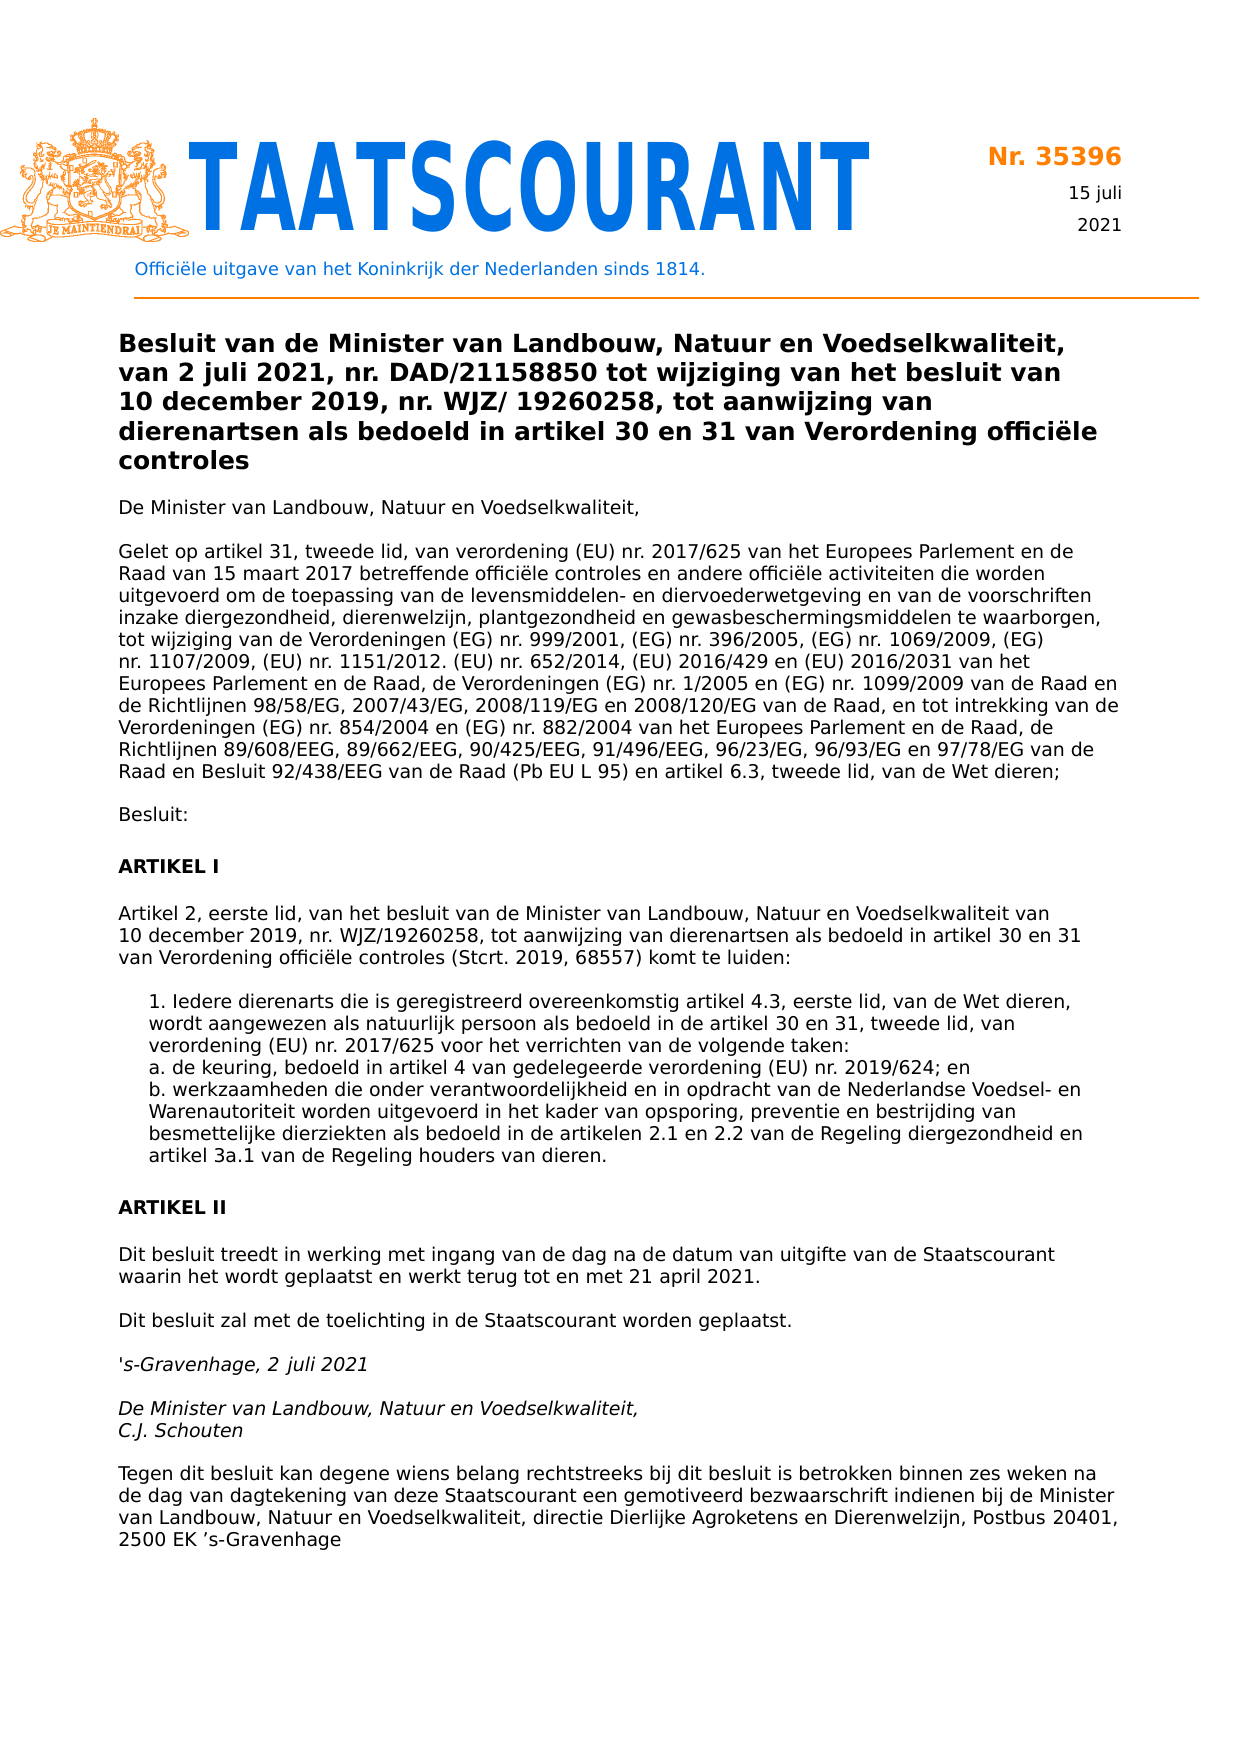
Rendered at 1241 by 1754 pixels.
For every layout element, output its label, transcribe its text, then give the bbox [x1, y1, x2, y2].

text b. werkzaamheden die onder verantwoordelijkheid en in opdracht van de Nederlandse Voedsel- en Warenautoriteit worden uitgevoerd in het kader van opsporing, preventie en bestrijding van besmettelijke dierziekten als bedoeld in de artikelen 2.1 en 2.2 van de Regeling diergezondheid en artikel 3a.1 van de Regeling houders van dieren. [148, 1079, 1122, 1167]
text Besluit: [118, 804, 1122, 826]
table_cell 2021 [939, 209, 1199, 259]
subtitle ARTIKEL II [118, 1197, 1122, 1219]
table_header STAATSCOURANT [134, 118, 939, 259]
text Tegen dit besluit kan degene wiens belang rechtstreeks bij dit besluit is betrokken binnen zes weken na de dag van dagtekening van deze Staatscourant een gemotiveerd bezwaarschrift indienen bij de Minister van Landbouw, Natuur en Voedselkwaliteit, directie Dierlijke Agroketens en Dierenwelzijn, Postbus 20401, 2500 EK ’s-Gravenhage [118, 1463, 1122, 1551]
table_header [0, 242, 134, 297]
text a. de keuring, bedoeld in artikel 4 van gedelegeerde verordening (EU) nr. 2019/624; en [148, 1057, 1122, 1079]
text Dit besluit treedt in werking met ingang van de dag na de datum van uitgifte van de Staatscourant waarin het wordt geplaatst en werkt terug tot en met 21 april 2021. [118, 1244, 1122, 1288]
subtitle ARTIKEL I [118, 856, 1122, 878]
text Gelet op artikel 31, tweede lid, van verordening (EU) nr. 2017/625 van het Europees Parlement en de Raad van 15 maart 2017 betreffende officiële controles en andere officiële activiteiten die worden uitgevoerd om de toepassing van de levensmiddelen- en diervoederwetgeving en van de voorschriften inzake diergezondheid, dierenwelzijn, plantgezondheid en gewasbeschermingsmiddelen te waarborgen, tot wijziging van de Verordeningen (EG) nr. 999/2001, (EG) nr. 396/2005, (EG) nr. 1069/2009, (EG) nr. 1107/2009, (EU) nr. 1151/2012. (EU) nr. 652/2014, (EU) 2016/429 en (EU) 2016/2031 van het Europees Parlement en de Raad, de Verordeningen (EG) nr. 1/2005 en (EG) nr. 1099/2009 van de Raad en de Richtlijnen 98/58/EG, 2007/43/EG, 2008/119/EG en 2008/120/EG van de Raad, en tot intrekking van de Verordeningen (EG) nr. 854/2004 en (EG) nr. 882/2004 van het Europees Parlement en de Raad, de Richtlijnen 89/608/EEG, 89/662/EEG, 90/425/EEG, 91/496/EEG, 96/23/EG, 96/93/EG en 97/78/EG van de Raad en Besluit 92/438/EEG van de Raad (Pb EU L 95) en artikel 6.3, tweede lid, van de Wet dieren; [118, 541, 1122, 782]
text Dit besluit zal met de toelichting in de Staatscourant worden geplaatst. [118, 1310, 1122, 1332]
text De Minister van Landbouw, Natuur en Voedselkwaliteit, C.J. Schouten [118, 1397, 1122, 1441]
table_header Nr. 35396 [939, 118, 1199, 177]
subtitle Besluit van de Minister van Landbouw, Natuur en Voedselkwaliteit, van 2 juli 2021, nr. DAD/21158850 tot wijziging van het besluit van 10 december 2019, nr. WJZ/ 19260258, tot aanwijzing van dierenartsen als bedoeld in artikel 30 en 31 van Verordening officiële controles [118, 329, 1122, 475]
table_cell 15 juli [939, 177, 1199, 209]
text 1. Iedere dierenarts die is geregistreerd overeenkomstig artikel 4.3, eerste lid, van de Wet dieren, wordt aangewezen als natuurlijk persoon als bedoeld in de artikel 30 en 31, tweede lid, van verordening (EU) nr. 2017/625 voor het verrichten van de volgende taken: [148, 991, 1122, 1057]
table_cell Officiële uitgave van het Koninkrijk der Nederlanden sinds 1814. [134, 259, 1199, 297]
text 's-Gravenhage, 2 juli 2021 [118, 1354, 1122, 1376]
text Artikel 2, eerste lid, van het besluit van de Minister van Landbouw, Natuur en Voedselkwaliteit van 10 december 2019, nr. WJZ/19260258, tot aanwijzing van dierenartsen als bedoeld in artikel 30 en 31 van Verordening officiële controles (Stcrt. 2019, 68557) komt te luiden: [118, 903, 1122, 969]
text De Minister van Landbouw, Natuur en Voedselkwaliteit, [118, 497, 1122, 519]
picture [0, 118, 189, 242]
